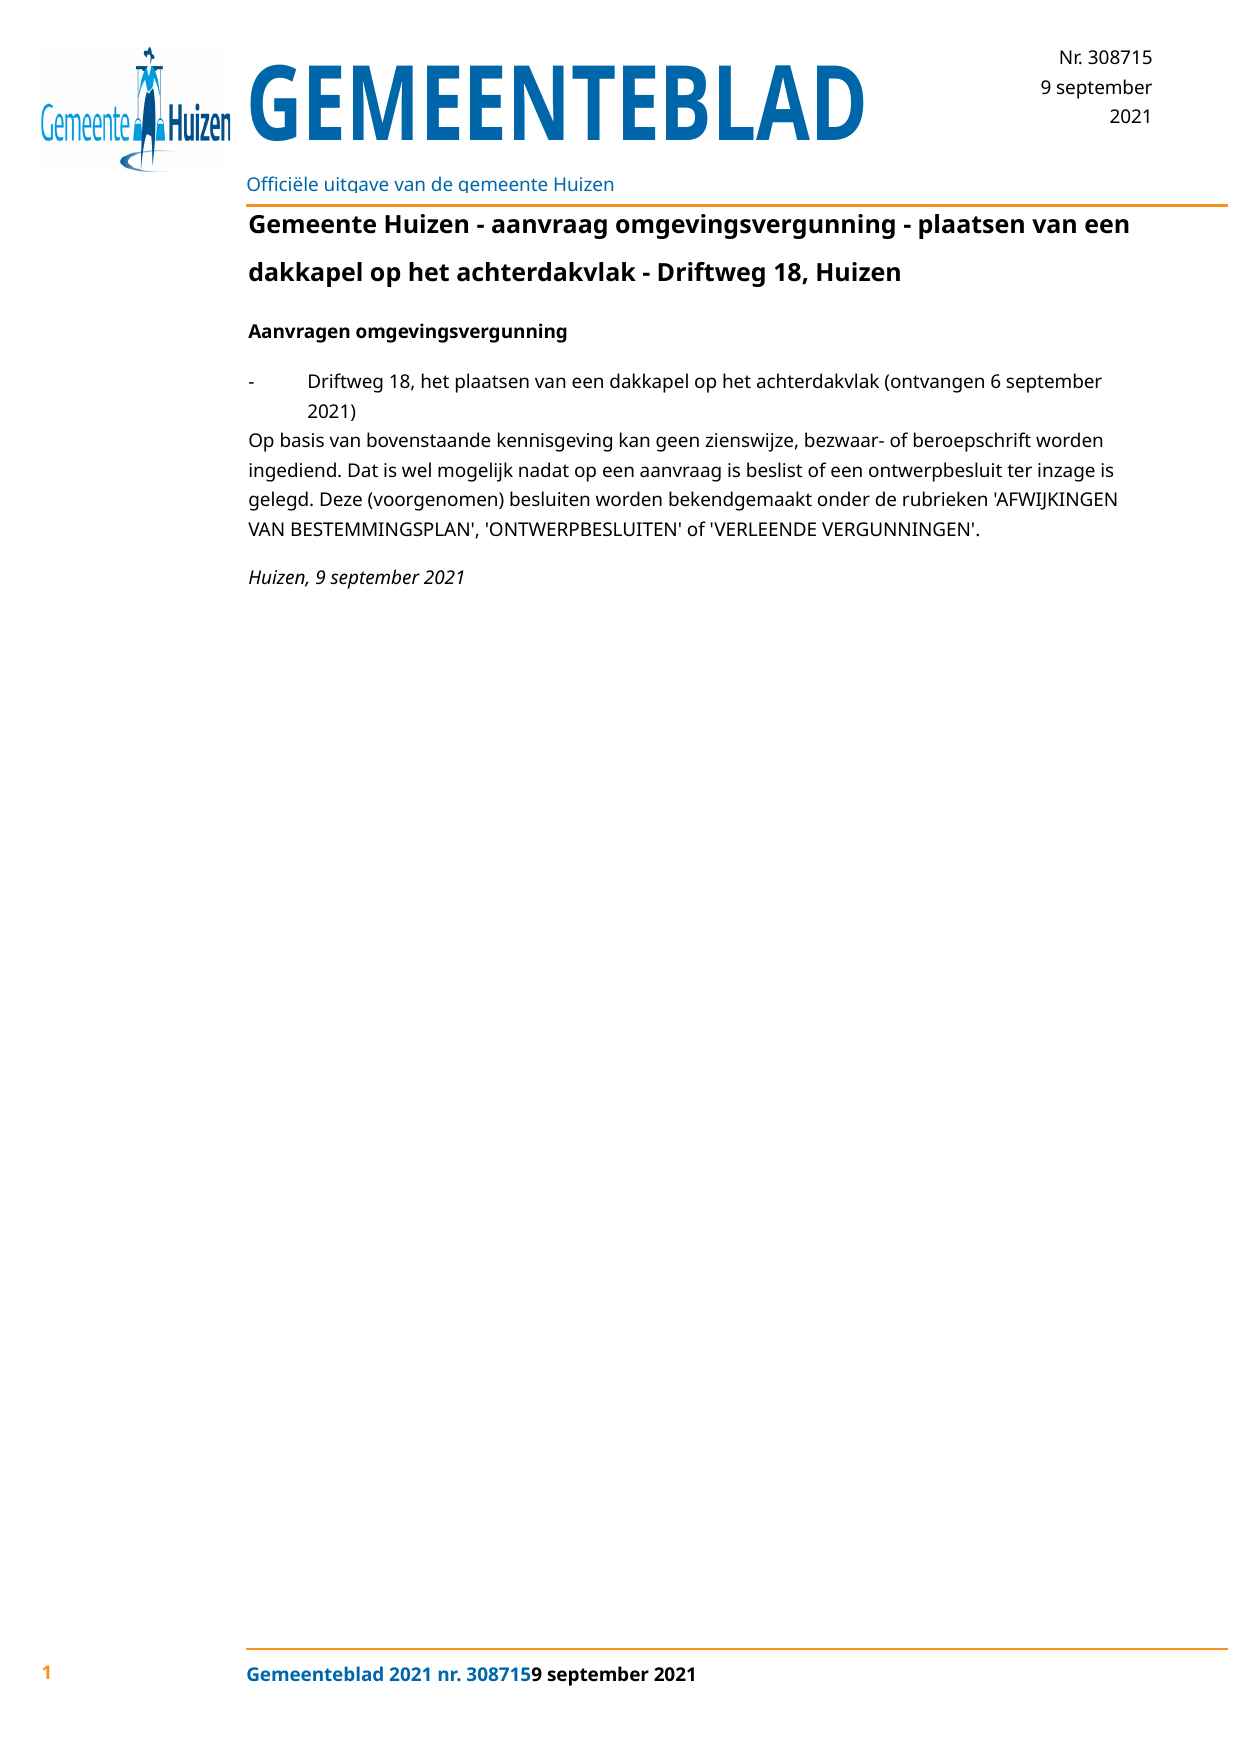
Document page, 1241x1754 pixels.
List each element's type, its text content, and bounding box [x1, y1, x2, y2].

text Op basis van bovenstaande kennisgeving kan geen zienswijze, bezwaar- of beroepschrift worden ingediend. Dat is wel mogelijk nadat op een aanvraag is beslist of een ontwerpbesluit ter inzage is gelegd. Deze (voorgenomen) besluiten worden bekendgemaakt onder de rubrieken 'AFWIJKINGEN VAN BESTEMMINGSPLAN', 'ONTWERPBESLUITEN' of 'VERLEENDE VERGUNNINGEN'. [248, 427, 1152, 542]
text Huizen, 9 september 2021 [248, 564, 1152, 590]
text Gemeente Huizen - aanvraag omgevingsvergunning - plaatsen van een dakkapel op het achterdakvlak - Driftweg 18, Huizen [248, 207, 1152, 288]
picture [41, 47, 231, 172]
list Driftweg 18, het plaatsen van een dakkapel op het achterdakvlak (ontvangen 6 september 2021) [248, 368, 1152, 424]
text Aanvragen omgevingsvergunning [248, 318, 1152, 344]
